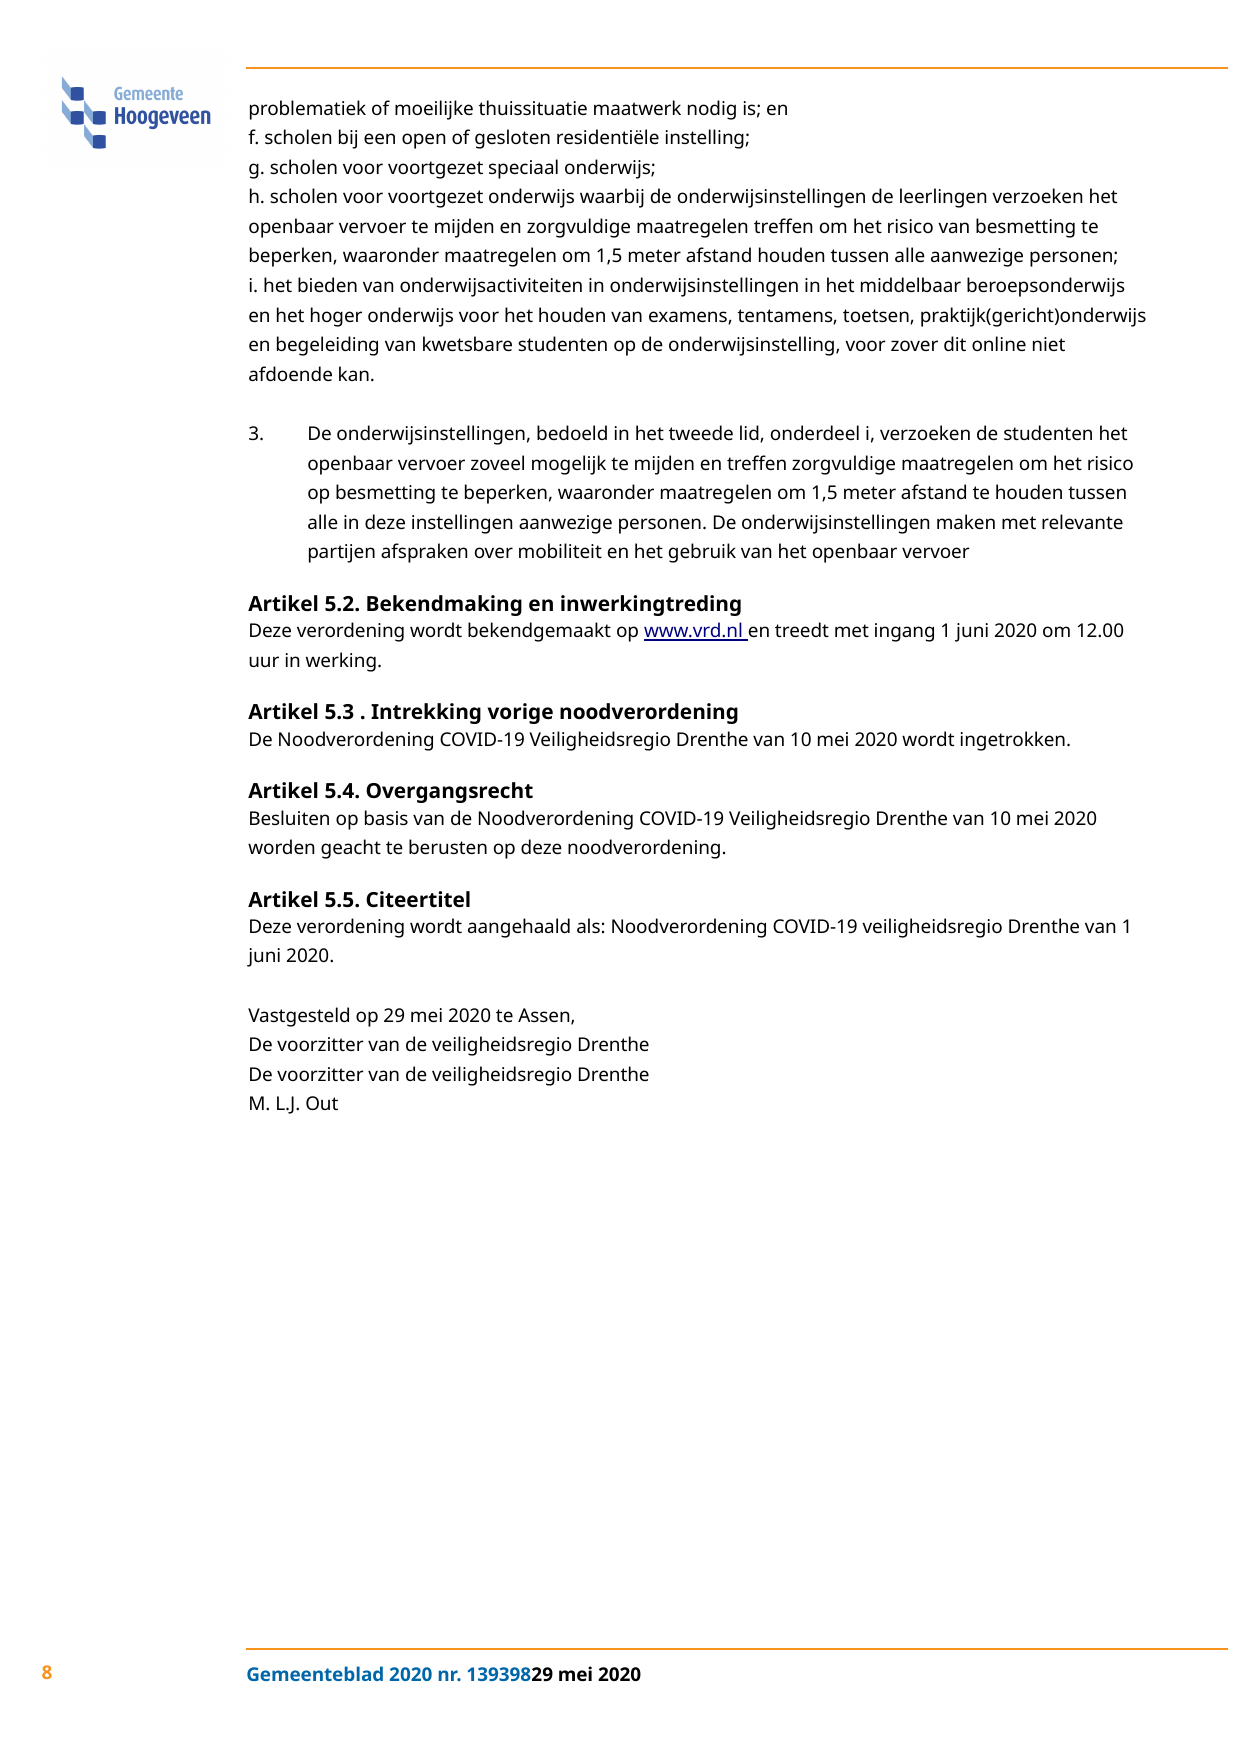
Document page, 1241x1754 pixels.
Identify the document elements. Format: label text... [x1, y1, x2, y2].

list De onderwijsinstellingen, bedoeld in het tweede lid, onderdeel i, verzoeken de studenten het openbaar vervoer zoveel mogelijk te mijden en treffen zorgvuldige maatregelen om het risico op besmetting te beperken, waaronder maatregelen om 1,5 meter afstand te houden tussen alle in deze instellingen aanwezige personen. De onderwijsinstellingen maken met relevante partijen afspraken over mobiliteit en het gebruik van het openbaar vervoer [248, 420, 1152, 564]
text Artikel 5.4. Overgangsrecht [248, 776, 1152, 805]
text i. het bieden van onderwijsactiviteiten in onderwijsinstellingen in het middelbaar beroepsonderwijs en het hoger onderwijs voor het houden van examens, tentamens, toetsen, praktijk(gericht)onderwijs en begeleiding van kwetsbare studenten op de onderwijsinstelling, voor zover dit online niet afdoende kan. [248, 272, 1152, 387]
text Artikel 5.2. Bekendmaking en inwerkingtreding [248, 589, 1152, 617]
text De Noodverordening COVID-19 Veiligheidsregio Drenthe van 10 mei 2020 wordt ingetrokken. [248, 726, 1152, 752]
picture [41, 47, 231, 172]
text De voorzitter van de veiligheidsregio Drenthe [248, 1031, 1152, 1057]
text Deze verordening wordt bekendgemaakt op www.vrd.nl en treedt met ingang 1 juni 2020 om 12.00 uur in werking. [248, 617, 1152, 673]
text h. scholen voor voortgezet onderwijs waarbij de onderwijsinstellingen de leerlingen verzoeken het openbaar vervoer te mijden en zorgvuldige maatregelen treffen om het risico van besmetting te beperken, waaronder maatregelen om 1,5 meter afstand houden tussen alle aanwezige personen; [248, 183, 1152, 268]
text Artikel 5.3 . Intrekking vorige noodverordening [248, 697, 1152, 726]
text problematiek of moeilijke thuissituatie maatwerk nodig is; en [248, 95, 1152, 121]
text Vastgesteld op 29 mei 2020 te Assen, [248, 1002, 1152, 1028]
text M. L.J. Out [248, 1091, 1152, 1116]
text Deze verordening wordt aangehaald als: Noodverordening COVID-19 veiligheidsregio Drenthe van 1 juni 2020. [248, 913, 1152, 968]
text Besluiten op basis van de Noodverordening COVID-19 Veiligheidsregio Drenthe van 10 mei 2020 worden geacht te berusten op deze noodverordening. [248, 805, 1152, 860]
text Artikel 5.5. Citeertitel [248, 885, 1152, 913]
text f. scholen bij een open of gesloten residentiële instelling; [248, 124, 1152, 150]
text De voorzitter van de veiligheidsregio Drenthe [248, 1061, 1152, 1087]
text g. scholen voor voortgezet speciaal onderwijs; [248, 154, 1152, 180]
